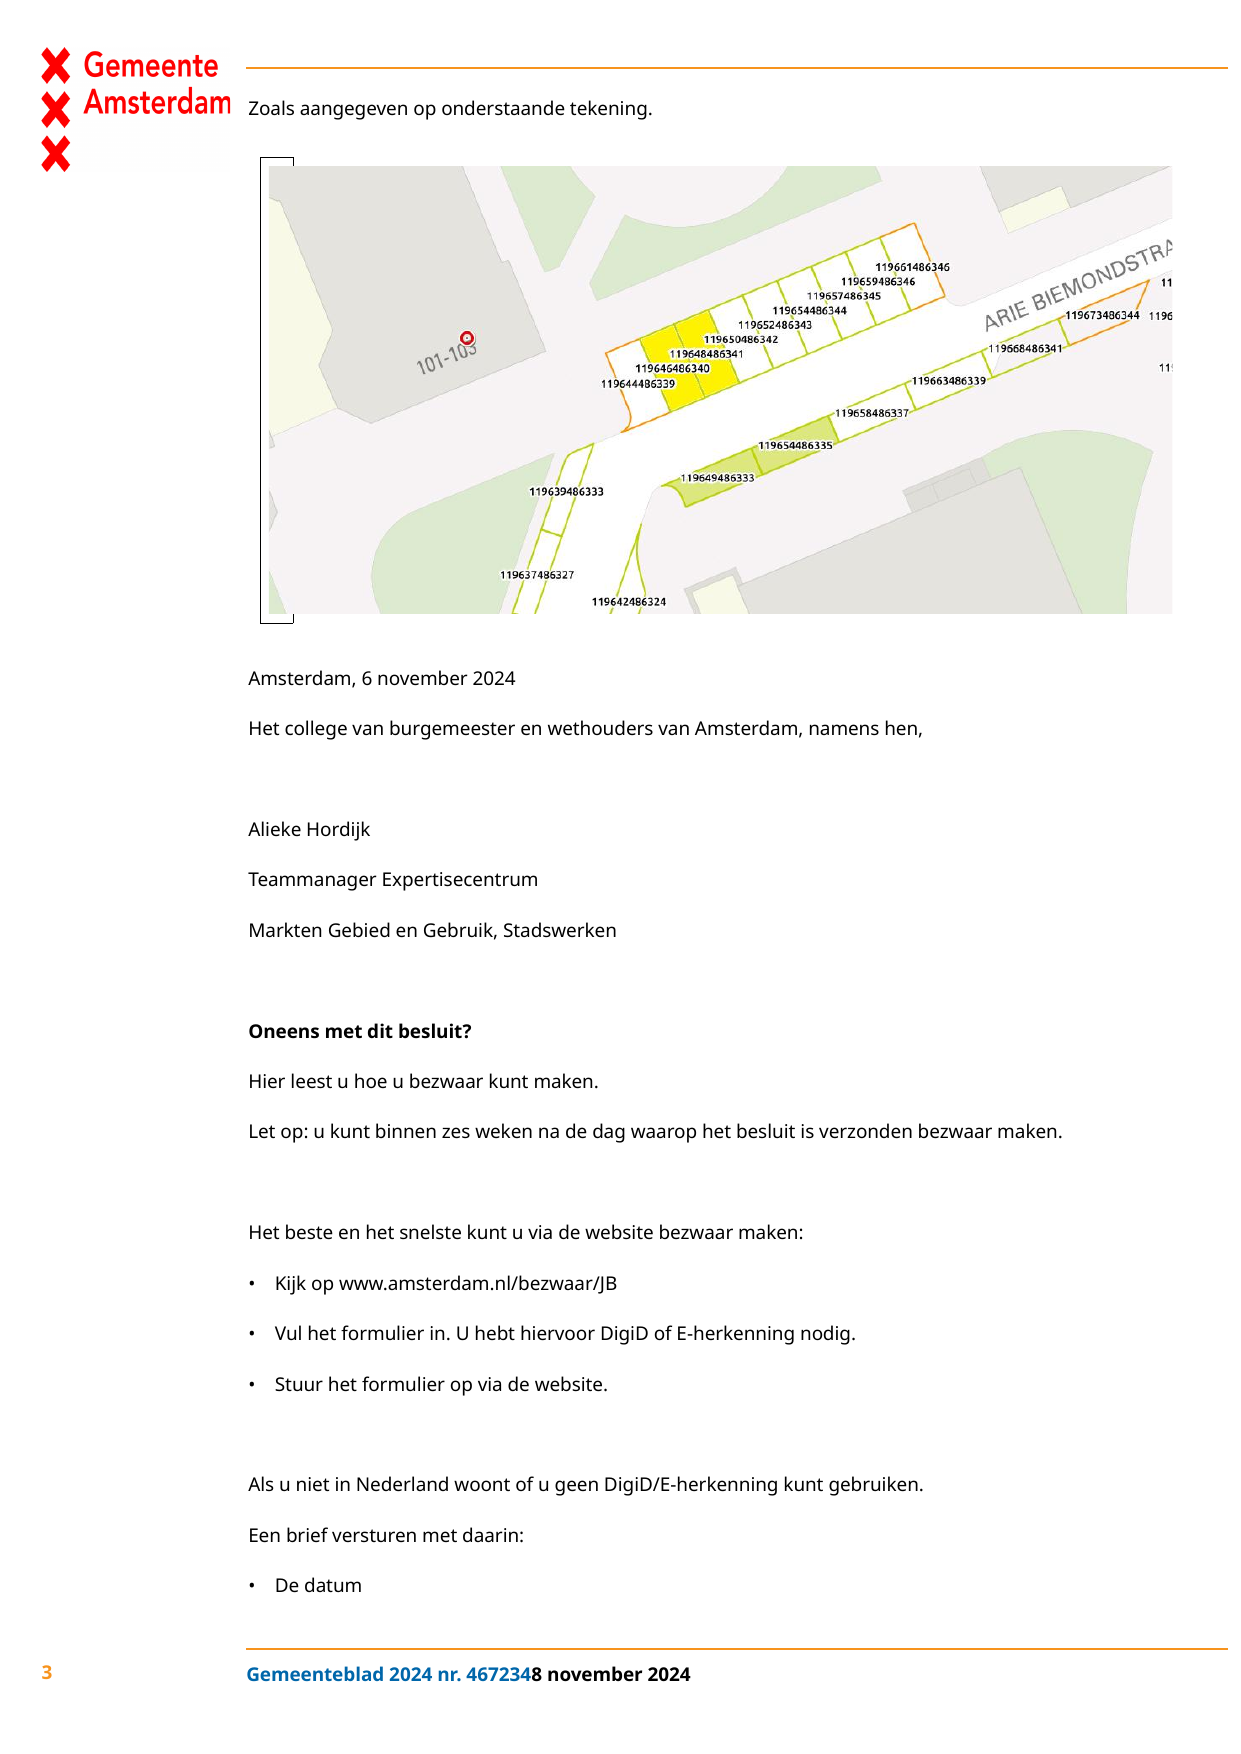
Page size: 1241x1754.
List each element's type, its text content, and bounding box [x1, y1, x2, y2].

text Alieke Hordijk [248, 816, 1152, 842]
text Amsterdam, 6 november 2024 [248, 665, 1152, 691]
picture [41, 47, 231, 172]
text Het college van burgemeester en wethouders van Amsterdam, namens hen, [248, 715, 1152, 741]
text Hier leest u hoe u bezwaar kunt maken. [248, 1068, 1152, 1094]
text Markten Gebied en Gebruik, Stadswerken [248, 917, 1152, 943]
text • Kijk op www.amsterdam.nl/bezwaar/JB [248, 1270, 1152, 1296]
picture [268, 166, 1173, 614]
text • Vul het formulier in. U hebt hiervoor DigiD of E-herkenning nodig. [248, 1320, 1152, 1346]
text Teammanager Expertisecentrum [248, 867, 1152, 892]
text • De datum [248, 1572, 1152, 1598]
text Zoals aangegeven op onderstaande tekening. [248, 95, 1152, 121]
text Een brief versturen met daarin: [248, 1522, 1152, 1548]
text • Stuur het formulier op via de website. [248, 1371, 1152, 1397]
text Let op: u kunt binnen zes weken na de dag waarop het besluit is verzonden bezwaar maken. [248, 1119, 1152, 1144]
text Oneens met dit besluit? [248, 1018, 1152, 1044]
text Als u niet in Nederland woont of u geen DigiD/E-herkenning kunt gebruiken. [248, 1472, 1152, 1497]
text Het beste en het snelste kunt u via de website bezwaar maken: [248, 1219, 1152, 1245]
